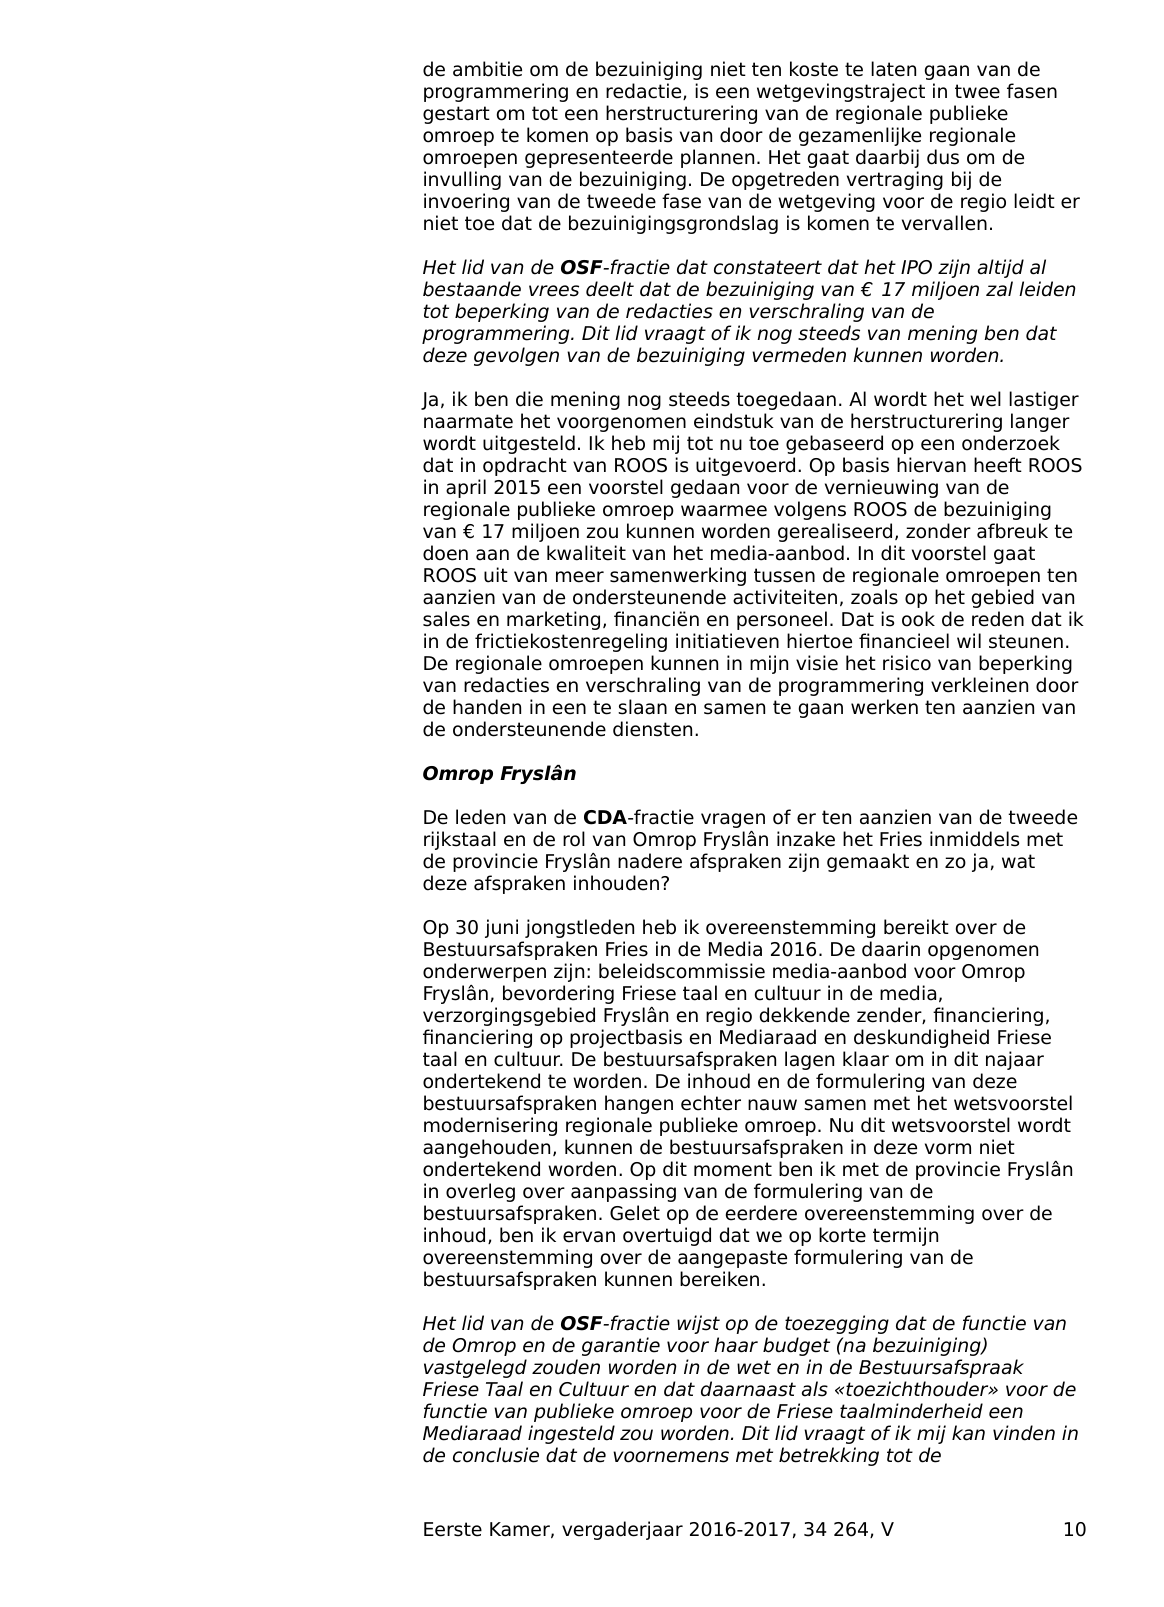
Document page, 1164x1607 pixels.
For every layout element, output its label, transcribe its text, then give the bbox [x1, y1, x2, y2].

text Ja, ik ben die mening nog steeds toegedaan. Al wordt het wel lastiger naarmate het voorgenomen eindstuk van de herstructurering langer wordt uitgesteld. Ik heb mij tot nu toe gebaseerd op een onderzoek dat in opdracht van ROOS is uitgevoerd. Op basis hiervan heeft ROOS in april 2015 een voorstel gedaan voor de vernieuwing van de regionale publieke omroep waarmee volgens ROOS de bezuiniging van € 17 miljoen zou kunnen worden gerealiseerd, zonder afbreuk te doen aan de kwaliteit van het media-aanbod. In dit voorstel gaat ROOS uit van meer samenwerking tussen de regionale omroepen ten aanzien van de ondersteunende activiteiten, zoals op het gebied van sales en marketing, financiën en personeel. Dat is ook de reden dat ik in de frictiekostenregeling initiatieven hiertoe financieel wil steunen. De regionale omroepen kunnen in mijn visie het risico van beperking van redacties en verschraling van de programmering verkleinen door de handen in een te slaan en samen te gaan werken ten aanzien van de ondersteunende diensten. [422, 389, 1087, 741]
text de ambitie om de bezuiniging niet ten koste te laten gaan van de programmering en redactie, is een wetgevingstraject in twee fasen gestart om tot een herstructurering van de regionale publieke omroep te komen op basis van door de gezamenlijke regionale omroepen gepresenteerde plannen. Het gaat daarbij dus om de invulling van de bezuiniging. De opgetreden vertraging bij de invoering van de tweede fase van de wetgeving voor de regio leidt er niet toe dat de bezuinigingsgrondslag is komen te vervallen. [422, 59, 1087, 235]
text Op 30 juni jongstleden heb ik overeenstemming bereikt over de Bestuursafspraken Fries in de Media 2016. De daarin opgenomen onderwerpen zijn: beleidscommissie media-aanbod voor Omrop Fryslân, bevordering Friese taal en cultuur in de media, verzorgingsgebied Fryslân en regio dekkende zender, financiering, financiering op projectbasis en Mediaraad en deskundigheid Friese taal en cultuur. De bestuursafspraken lagen klaar om in dit najaar ondertekend te worden. De inhoud en de formulering van deze bestuursafspraken hangen echter nauw samen met het wetsvoorstel modernisering regionale publieke omroep. Nu dit wetsvoorstel wordt aangehouden, kunnen de bestuursafspraken in deze vorm niet ondertekend worden. Op dit moment ben ik met de provincie Fryslân in overleg over aanpassing van de formulering van de bestuursafspraken. Gelet op de eerdere overeenstemming over de inhoud, ben ik ervan overtuigd dat we op korte termijn overeenstemming over de aangepaste formulering van de bestuursafspraken kunnen bereiken. [422, 917, 1087, 1291]
text De leden van de CDA-fractie vragen of er ten aanzien van de tweede rijkstaal en de rol van Omrop Fryslân inzake het Fries inmiddels met de provincie Fryslân nadere afspraken zijn gemaakt en zo ja, wat deze afspraken inhouden? [422, 807, 1087, 895]
subtitle Omrop Fryslân [422, 763, 1087, 785]
text Het lid van de OSF-fractie wijst op de toezegging dat de functie van de Omrop en de garantie voor haar budget (na bezuiniging) vastgelegd zouden worden in de wet en in de Bestuursafspraak Friese Taal en Cultuur en dat daarnaast als «toezichthouder» voor de functie van publieke omroep voor de Friese taalminderheid een Mediaraad ingesteld zou worden. Dit lid vraagt of ik mij kan vinden in de conclusie dat de voornemens met betrekking tot de [422, 1313, 1087, 1467]
text Het lid van de OSF-fractie dat constateert dat het IPO zijn altijd al bestaande vrees deelt dat de bezuiniging van € 17 miljoen zal leiden tot beperking van de redacties en verschraling van de programmering. Dit lid vraagt of ik nog steeds van mening ben dat deze gevolgen van de bezuiniging vermeden kunnen worden. [422, 257, 1087, 367]
